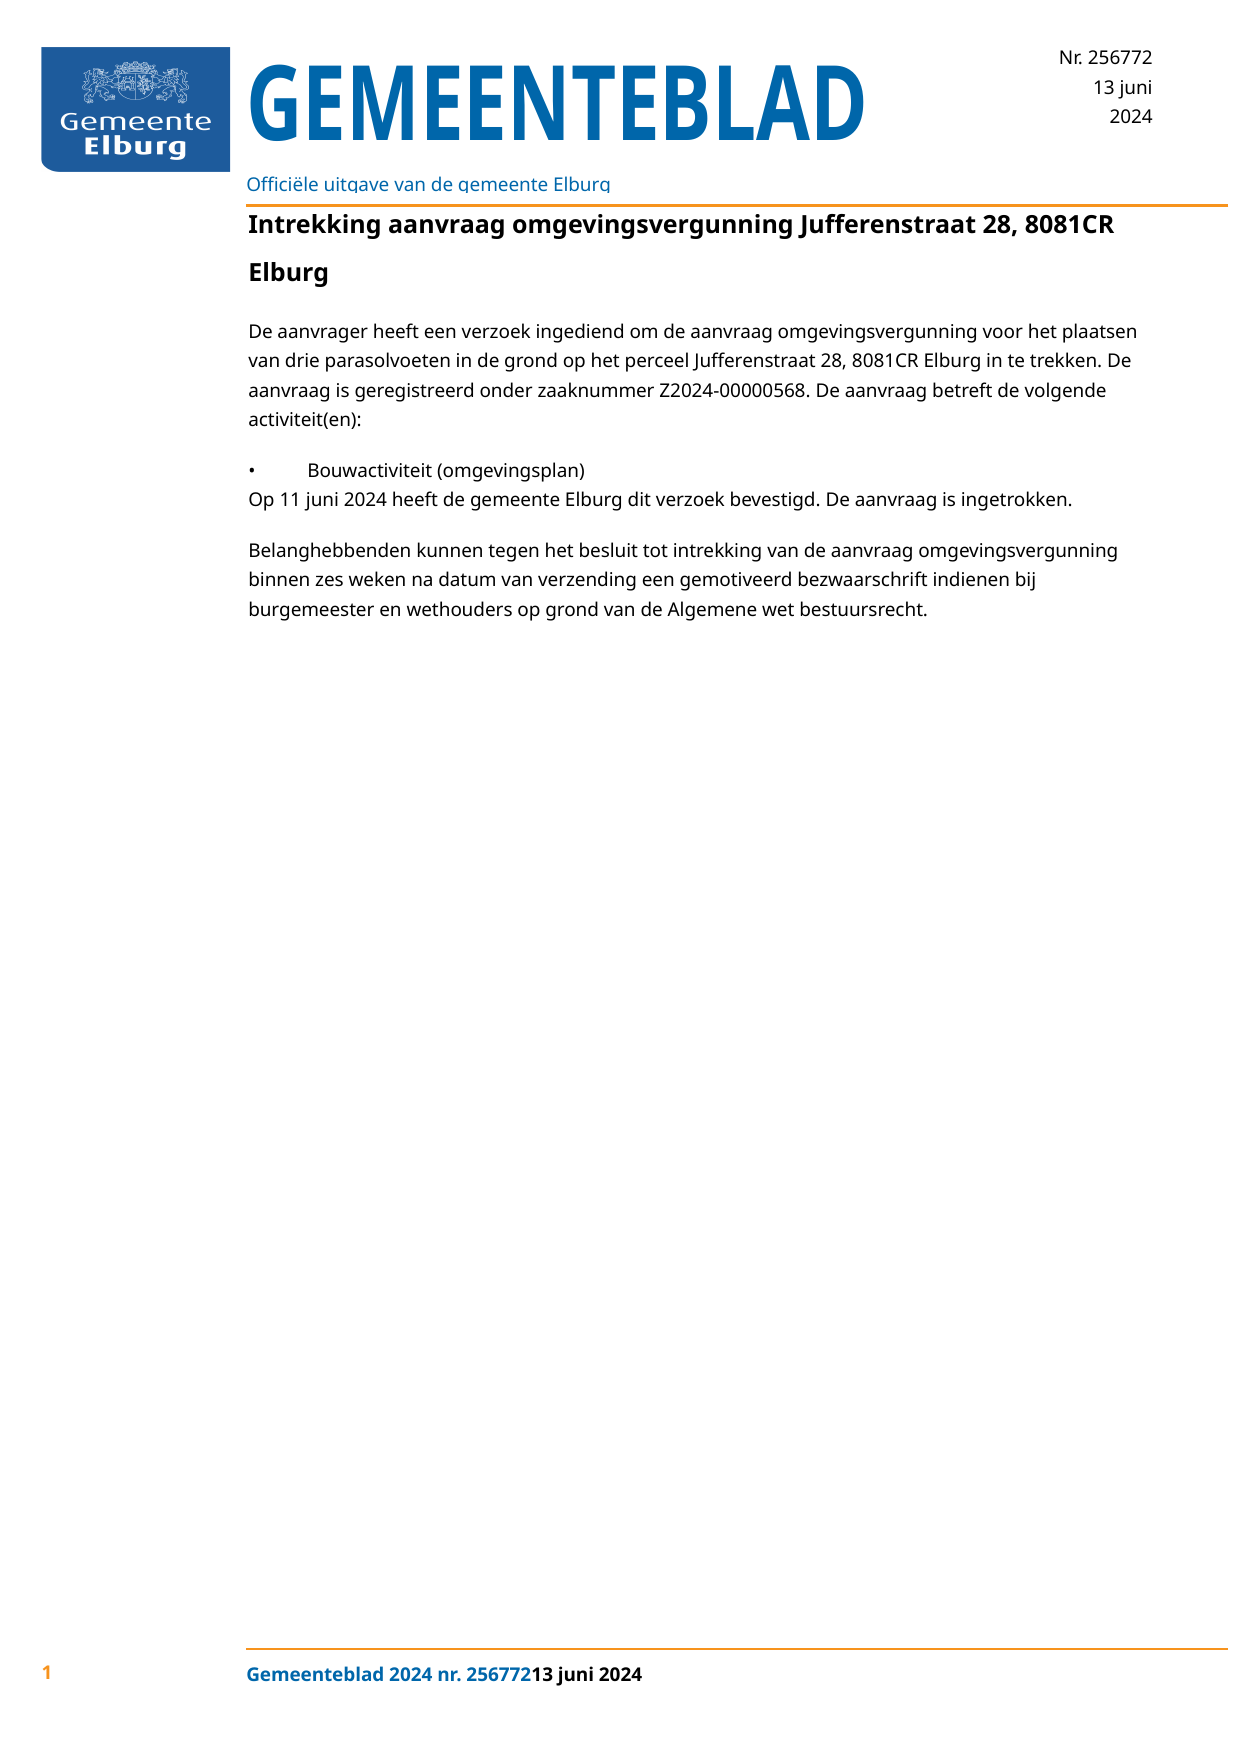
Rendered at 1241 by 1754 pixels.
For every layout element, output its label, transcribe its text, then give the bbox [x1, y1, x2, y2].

text Intrekking aanvraag omgevingsvergunning Jufferenstraat 28, 8081CR Elburg [248, 207, 1152, 288]
text Op 11 juni 2024 heeft de gemeente Elburg dit verzoek bevestigd. De aanvraag is ingetrokken. [248, 487, 1152, 512]
picture [41, 47, 231, 172]
text De aanvrager heeft een verzoek ingediend om de aanvraag omgevingsvergunning voor het plaatsen van drie parasolvoeten in de grond op het perceel Jufferenstraat 28, 8081CR Elburg in te trekken. De aanvraag is geregistreerd onder zaaknummer Z2024-00000568. De aanvraag betreft de volgende activiteit(en): [248, 318, 1152, 432]
list Bouwactiviteit (omgevingsplan) [248, 457, 1152, 483]
text Belanghebbenden kunnen tegen het besluit tot intrekking van de aanvraag omgevingsvergunning binnen zes weken na datum van verzending een gemotiveerd bezwaarschrift indienen bij burgemeester en wethouders op grond van de Algemene wet bestuursrecht. [248, 537, 1152, 622]
